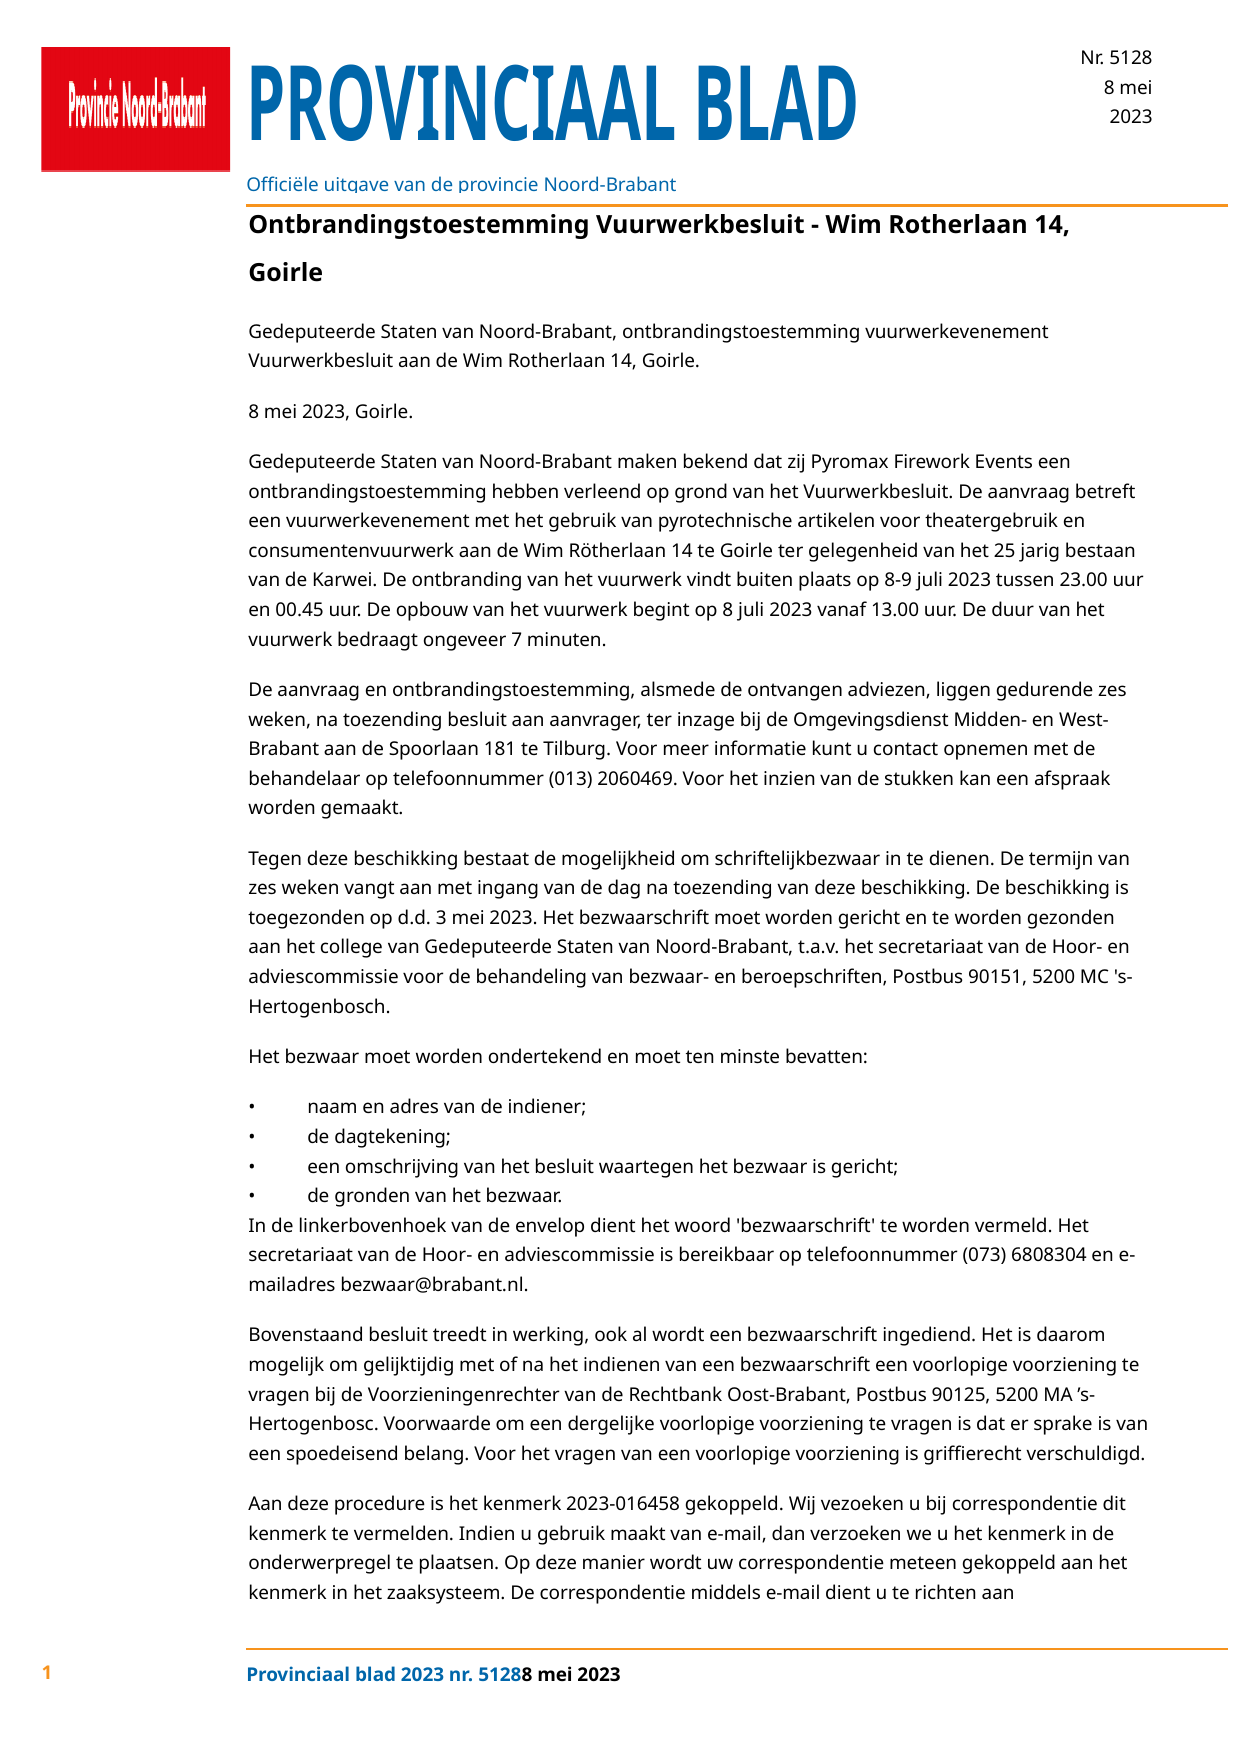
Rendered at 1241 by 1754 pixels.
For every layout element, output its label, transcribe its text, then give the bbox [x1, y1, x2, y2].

text De aanvraag en ontbrandingstoestemming, alsmede de ontvangen adviezen, liggen gedurende zes weken, na toezending besluit aan aanvrager, ter inzage bij de Omgevingsdienst Midden- en West-Brabant aan de Spoorlaan 181 te Tilburg. Voor meer informatie kunt u contact opnemen met de behandelaar op telefoonnummer (013) 2060469. Voor het inzien van de stukken kan een afspraak worden gemaakt. [248, 676, 1152, 820]
text In de linkerbovenhoek van de envelop dient het woord 'bezwaarschrift' te worden vermeld. Het secretariaat van de Hoor- en adviescommissie is bereikbaar op telefoonnummer (073) 6808304 en e-mailadres bezwaar@brabant.nl. [248, 1212, 1152, 1297]
text Het bezwaar moet worden ondertekend en moet ten minste bevatten: [248, 1043, 1152, 1069]
text Gedeputeerde Staten van Noord-Brabant maken bekend dat zij Pyromax Firework Events een ontbrandingstoestemming hebben verleend op grond van het Vuurwerkbesluit. De aanvraag betreft een vuurwerkevenement met het gebruik van pyrotechnische artikelen voor theatergebruik en consumentenvuurwerk aan de Wim Rötherlaan 14 te Goirle ter gelegenheid van het 25 jarig bestaan van de Karwei. De ontbranding van het vuurwerk vindt buiten plaats op 8-9 juli 2023 tussen 23.00 uur en 00.45 uur. De opbouw van het vuurwerk begint op 8 juli 2023 vanaf 13.00 uur. De duur van het vuurwerk bedraagt ongeveer 7 minuten. [248, 448, 1152, 652]
text Bovenstaand besluit treedt in werking, ook al wordt een bezwaarschrift ingediend. Het is daarom mogelijk om gelijktijdig met of na het indienen van een bezwaarschrift een voorlopige voorziening te vragen bij de Voorzieningenrechter van de Rechtbank Oost-Brabant, Postbus 90125, 5200 MA ’s-Hertogenbosc. Voorwaarde om een dergelijke voorlopige voorziening te vragen is dat er sprake is van een spoedeisend belang. Voor het vragen van een voorlopige voorziening is griffierecht verschuldigd. [248, 1322, 1152, 1466]
list de gronden van het bezwaar. [248, 1182, 1152, 1208]
text 8 mei 2023, Goirle. [248, 398, 1152, 424]
text Aan deze procedure is het kenmerk 2023-016458 gekoppeld. Wij vezoeken u bij correspondentie dit kenmerk te vermelden. Indien u gebruik maakt van e-mail, dan verzoeken we u het kenmerk in de onderwerpregel te plaatsen. Op deze manier wordt uw correspondentie meteen gekoppeld aan het kenmerk in het zaaksysteem. De correspondentie middels e-mail dient u te richten aan [248, 1490, 1152, 1605]
list naam en adres van de indiener; [248, 1094, 1152, 1119]
list de dagtekening; [248, 1123, 1152, 1149]
list een omschrijving van het besluit waartegen het bezwaar is gericht; [248, 1153, 1152, 1179]
text Tegen deze beschikking bestaat de mogelijkheid om schriftelijkbezwaar in te dienen. De termijn van zes weken vangt aan met ingang van de dag na toezending van deze beschikking. De beschikking is toegezonden op d.d. 3 mei 2023. Het bezwaarschrift moet worden gericht en te worden gezonden aan het college van Gedeputeerde Staten van Noord-Brabant, t.a.v. het secretariaat van de Hoor- en adviescommissie voor de behandeling van bezwaar- en beroepschriften, Postbus 90151, 5200 MC 's-Hertogenbosch. [248, 845, 1152, 1019]
text Gedeputeerde Staten van Noord-Brabant, ontbrandingstoestemming vuurwerkevenement Vuurwerkbesluit aan de Wim Rotherlaan 14, Goirle. [248, 318, 1152, 373]
text Ontbrandingstoestemming Vuurwerkbesluit - Wim Rotherlaan 14, Goirle [248, 207, 1152, 288]
picture [41, 47, 231, 172]
